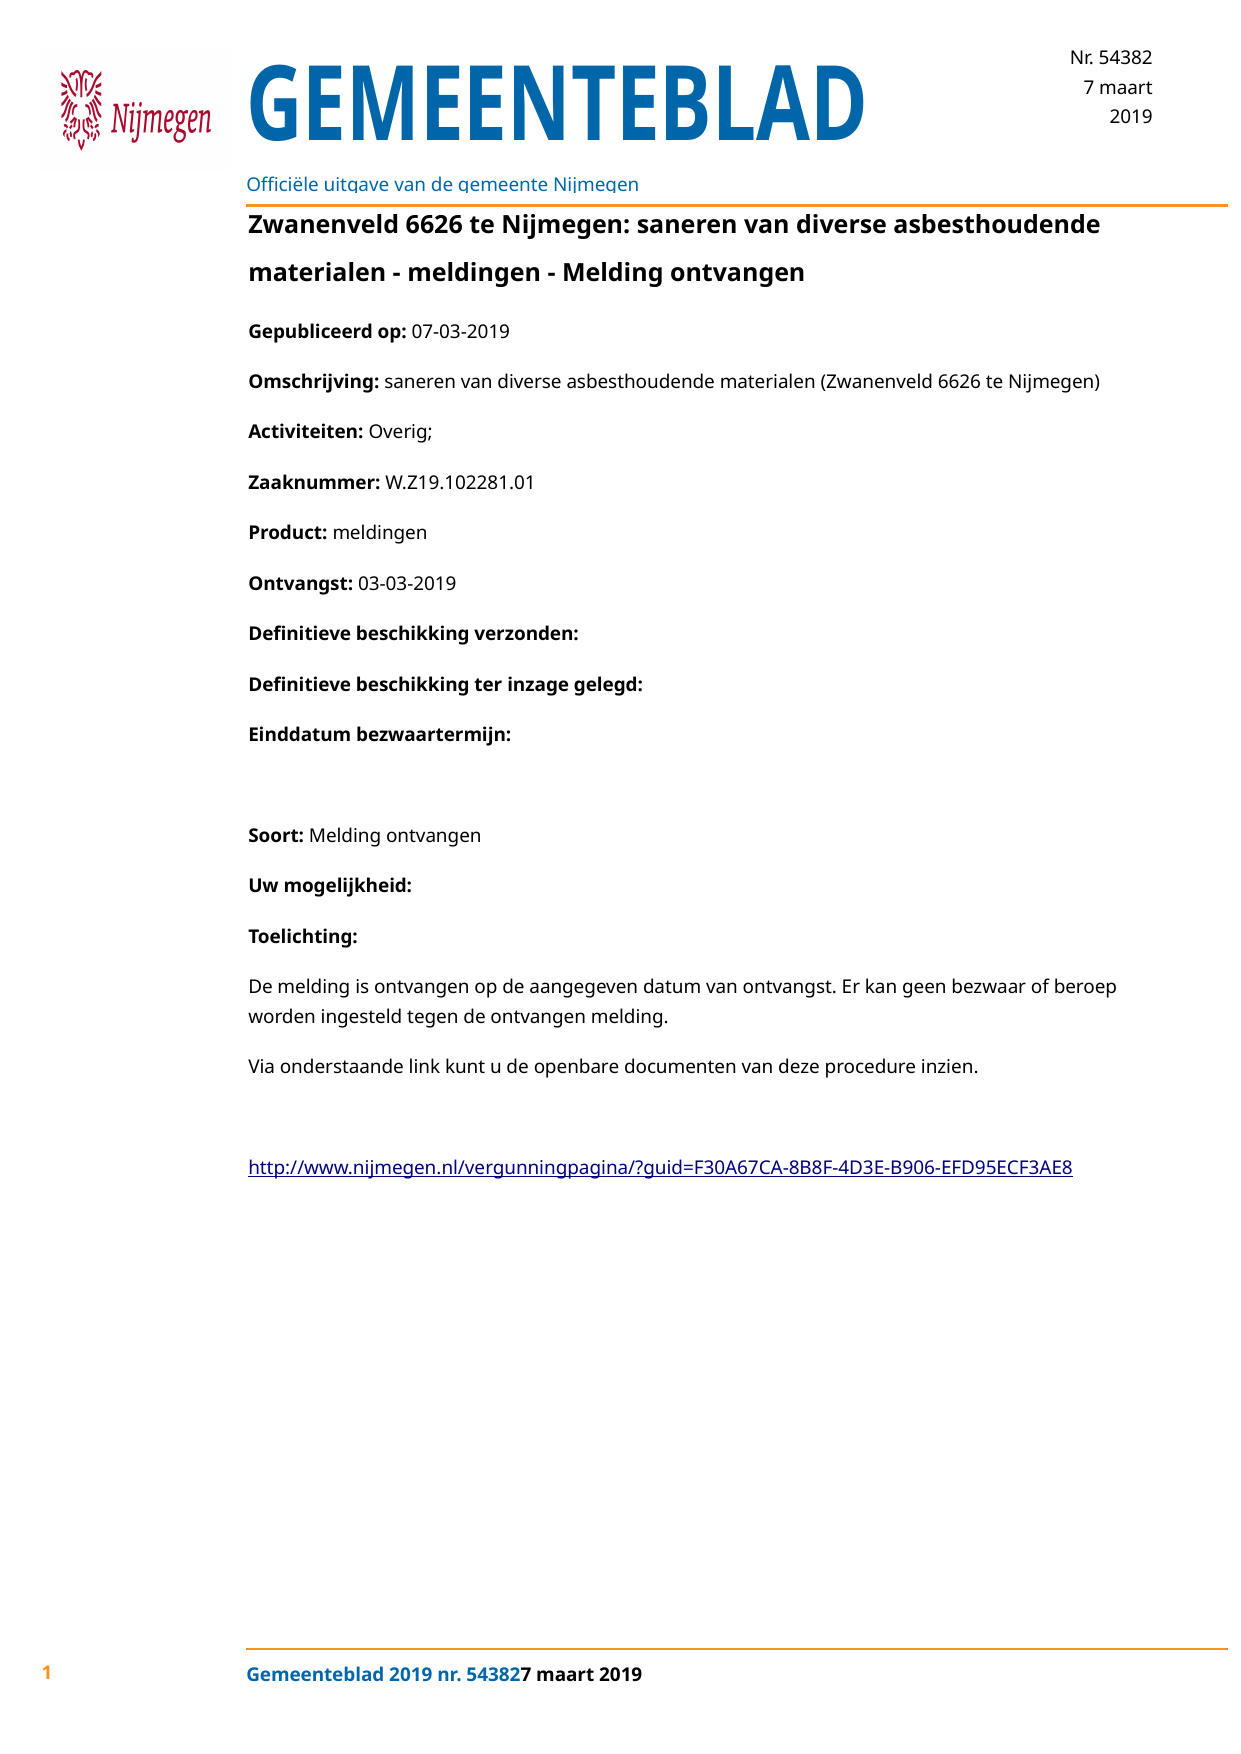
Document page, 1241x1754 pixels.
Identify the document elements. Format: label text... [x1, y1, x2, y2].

text Activiteiten: Overig; [248, 419, 1152, 444]
text Product: meldingen [248, 519, 1152, 545]
text Toelichting: [248, 923, 1152, 949]
text Via onderstaande link kunt u de openbare documenten van deze procedure inzien. [248, 1053, 1152, 1079]
text Uw mogelijkheid: [248, 872, 1152, 898]
text Zwanenveld 6626 te Nijmegen: saneren van diverse asbesthoudende materialen - meldingen - Melding ontvangen [248, 207, 1152, 288]
text Zaaknummer: W.Z19.102281.01 [248, 469, 1152, 495]
text Einddatum bezwaartermijn: [248, 721, 1152, 747]
text http://www.nijmegen.nl/vergunningpagina/?guid=F30A67CA-8B8F-4D3E-B906-EFD95ECF3AE8 [248, 1154, 1152, 1180]
text Omschrijving: saneren van diverse asbesthoudende materialen (Zwanenveld 6626 te Nijmegen) [248, 368, 1152, 394]
picture [41, 47, 231, 172]
text Definitieve beschikking ter inzage gelegd: [248, 671, 1152, 697]
text Soort: Melding ontvangen [248, 822, 1152, 848]
text Ontvangst: 03-03-2019 [248, 570, 1152, 596]
text Definitieve beschikking verzonden: [248, 620, 1152, 646]
text De melding is ontvangen op de aangegeven datum van ontvangst. Er kan geen bezwaar of beroep worden ingesteld tegen de ontvangen melding. [248, 973, 1152, 1029]
text Gepubliceerd op: 07-03-2019 [248, 318, 1152, 344]
